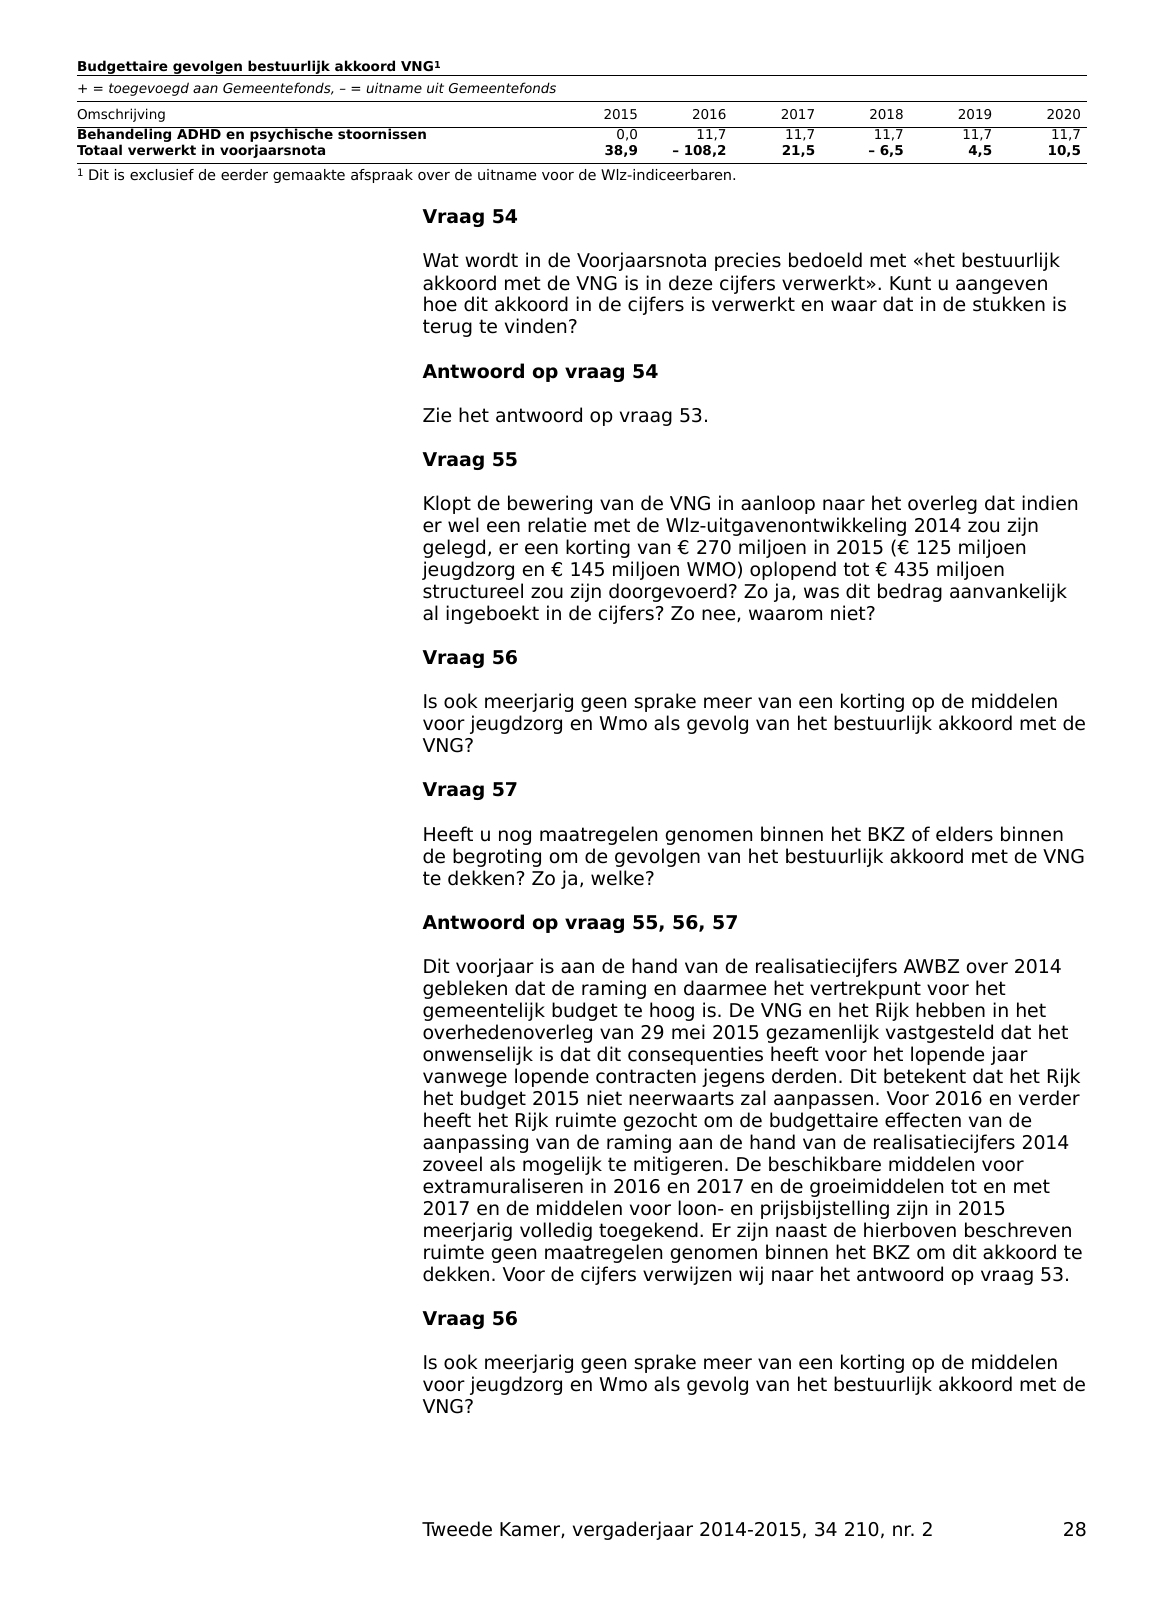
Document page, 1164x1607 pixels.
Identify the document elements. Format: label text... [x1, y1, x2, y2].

table_cell 2019 [909, 102, 998, 127]
table_cell Behandeling ADHD en psychische stoornissen [77, 128, 555, 143]
table_cell 2015 [555, 102, 644, 127]
table_cell [909, 76, 998, 101]
table_cell [998, 76, 1087, 101]
subtitle Vraag 56 [422, 647, 1087, 669]
table_cell Totaal verwerkt in voorjaarsnota [77, 143, 555, 163]
table_cell 2017 [732, 102, 821, 127]
table_header Budgettaire gevolgen bestuurlijk akkoord VNG1 [77, 59, 1087, 75]
text Is ook meerjarig geen sprake meer van een korting op de middelen voor jeugdzorg en Wmo als gevolg van het bestuurlijk akkoord met de VNG? [422, 1352, 1087, 1418]
table_cell 11,7 [644, 128, 732, 143]
text Wat wordt in de Voorjaarsnota precies bedoeld met «het bestuurlijk akkoord met de VNG is in deze cijfers verwerkt». Kunt u aangeven hoe dit akkoord in de cijfers is verwerkt en waar dat in de stukken is terug te vinden? [422, 250, 1087, 338]
table_cell 2018 [821, 102, 909, 127]
subtitle Antwoord op vraag 54 [422, 361, 1087, 382]
table_cell 11,7 [909, 128, 998, 143]
table_cell – 108,2 [644, 143, 732, 163]
table_cell 10,5 [998, 143, 1087, 163]
text Is ook meerjarig geen sprake meer van een korting op de middelen voor jeugdzorg en Wmo als gevolg van het bestuurlijk akkoord met de VNG? [422, 691, 1087, 757]
text Klopt de bewering van de VNG in aanloop naar het overleg dat indien er wel een relatie met de Wlz-uitgavenontwikkeling 2014 zou zijn gelegd, er een korting van € 270 miljoen in 2015 (€ 125 miljoen jeugdzorg en € 145 miljoen WMO) oplopend tot € 435 miljoen structureel zou zijn doorgevoerd? Zo ja, was dit bedrag aanvankelijk al ingeboekt in de cijfers? Zo nee, waarom niet? [422, 493, 1087, 625]
table_cell 0,0 [555, 128, 644, 143]
table_cell 21,5 [732, 143, 821, 163]
text Dit voorjaar is aan de hand van de realisatiecijfers AWBZ over 2014 gebleken dat de raming en daarmee het vertrekpunt voor het gemeentelijk budget te hoog is. De VNG en het Rijk hebben in het overhedenoverleg van 29 mei 2015 gezamenlijk vastgesteld dat het onwenselijk is dat dit consequenties heeft voor het lopende jaar vanwege lopende contracten jegens derden. Dit betekent dat het Rijk het budget 2015 niet neerwaarts zal aanpassen. Voor 2016 en verder heeft het Rijk ruimte gezocht om de budgettaire effecten van de aanpassing van de raming aan de hand van de realisatiecijfers 2014 zoveel als mogelijk te mitigeren. De beschikbare middelen voor extramuraliseren in 2016 en 2017 en de groeimiddelen tot en met 2017 en de middelen voor loon- en prijsbijstelling zijn in 2015 meerjarig volledig toegekend. Er zijn naast de hierboven beschreven ruimte geen maatregelen genomen binnen het BKZ om dit akkoord te dekken. Voor de cijfers verwijzen wij naar het antwoord op vraag 53. [422, 956, 1087, 1286]
subtitle Vraag 57 [422, 779, 1087, 801]
text Heeft u nog maatregelen genomen binnen het BKZ of elders binnen de begroting om de gevolgen van het bestuurlijk akkoord met de VNG te dekken? Zo ja, welke? [422, 823, 1087, 889]
subtitle Vraag 54 [422, 206, 1087, 228]
table_cell [644, 76, 732, 101]
table_cell 11,7 [732, 128, 821, 143]
table_cell 4,5 [909, 143, 998, 163]
subtitle Vraag 56 [422, 1308, 1087, 1330]
table_cell – 6,5 [821, 143, 909, 163]
table_cell 11,7 [821, 128, 909, 143]
table_cell 11,7 [998, 128, 1087, 143]
subtitle Vraag 55 [422, 449, 1087, 471]
table_cell + = toegevoegd aan Gemeentefonds, – = uitname uit Gemeentefonds [77, 76, 644, 101]
subtitle Antwoord op vraag 55, 56, 57 [422, 912, 1087, 934]
table_cell [821, 76, 909, 101]
table_cell 1 Dit is exclusief de eerder gemaakte afspraak over de uitname voor de Wlz-indiceerbaren. [77, 164, 1087, 184]
table_cell [732, 76, 821, 101]
table_cell Omschrijving [77, 102, 555, 127]
table_cell 2016 [644, 102, 732, 127]
table_cell 38,9 [555, 143, 644, 163]
text Zie het antwoord op vraag 53. [422, 405, 1087, 427]
table_cell 2020 [998, 102, 1087, 127]
